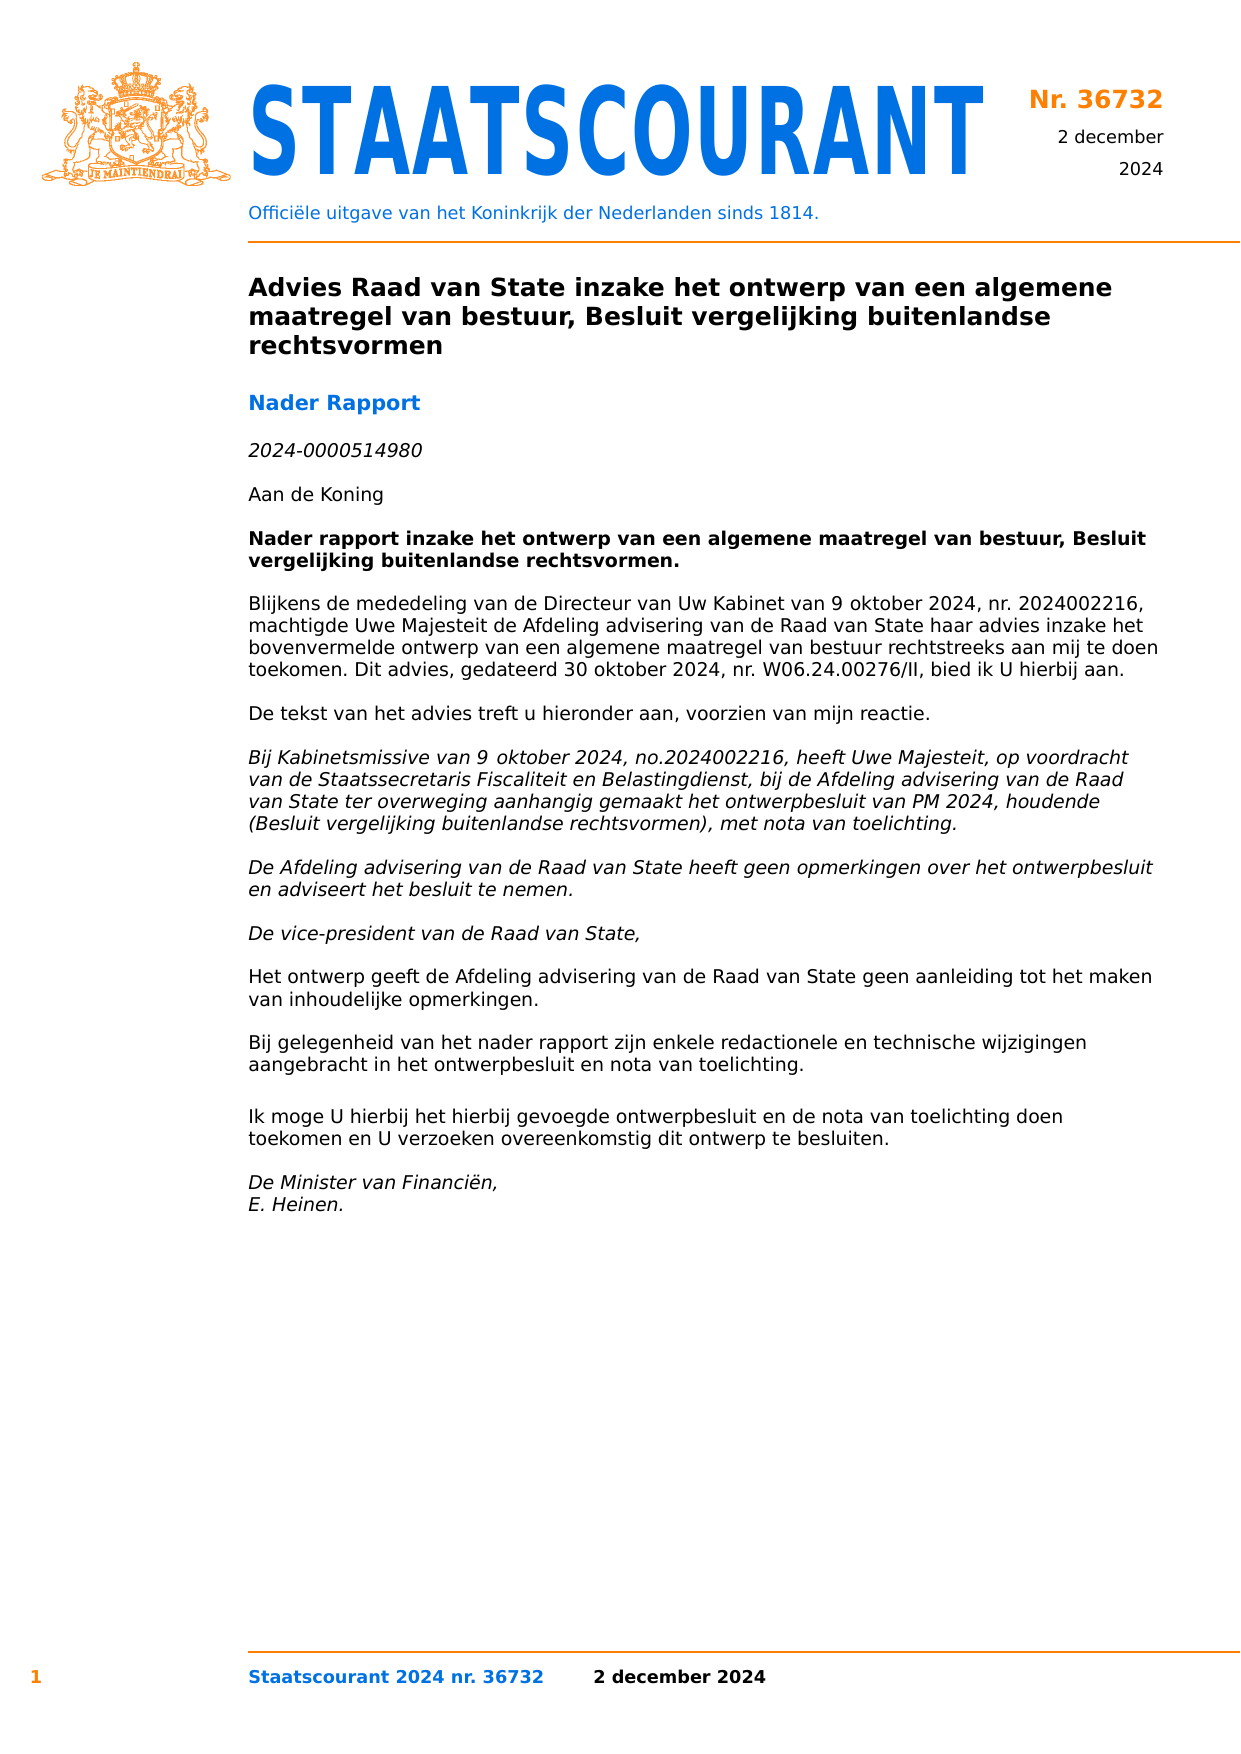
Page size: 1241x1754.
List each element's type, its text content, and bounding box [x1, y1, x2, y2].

table_header STAATSCOURANT [248, 62, 998, 203]
text De tekst van het advies treft u hieronder aan, voorzien van mijn reactie. [248, 703, 1163, 725]
subtitle Advies Raad van State inzake het ontwerp van een algemene maatregel van bestuur, Besluit vergelijking buitenlandse rechtsvormen [248, 273, 1163, 361]
text De vice-president van de Raad van State, [248, 923, 1163, 944]
text De Afdeling advisering van de Raad van State heeft geen opmerkingen over het ontwerpbesluit en adviseert het besluit te nemen. [248, 857, 1163, 901]
text Aan de Koning [248, 484, 1163, 506]
text De Minister van Financiën, E. Heinen. [248, 1172, 1163, 1216]
text Nader rapport inzake het ontwerp van een algemene maatregel van bestuur, Besluit vergelijking buitenlandse rechtsvormen. [248, 527, 1163, 571]
text Ik moge U hierbij het hierbij gevoegde ontwerpbesluit en de nota van toelichting doen toekomen en U verzoeken overeenkomstig dit ontwerp te besluiten. [248, 1106, 1163, 1150]
table_cell Officiële uitgave van het Koninkrijk der Nederlanden sinds 1814. [248, 203, 1240, 241]
text Het ontwerp geeft de Afdeling advisering van de Raad van State geen aanleiding tot het maken van inhoudelijke opmerkingen. [248, 966, 1163, 1010]
table_cell 2 december [998, 121, 1240, 153]
text Bij Kabinetsmissive van 9 oktober 2024, no.2024002216, heeft Uwe Majesteit, op voordracht van de Staatssecretaris Fiscaliteit en Belastingdienst, bij de Afdeling advisering van de Raad van State ter overweging aanhangig gemaakt het ontwerpbesluit van PM 2024, houdende (Besluit vergelijking buitenlandse rechtsvormen), met nota van toelichting. [248, 747, 1163, 835]
table_header [25, 62, 248, 241]
text Blijkens de mededeling van de Directeur van Uw Kabinet van 9 oktober 2024, nr. 2024002216, machtigde Uwe Majesteit de Afdeling advisering van de Raad van State haar advies inzake het bovenvermelde ontwerp van een algemene maatregel van bestuur rechtstreeks aan mij te doen toekomen. Dit advies, gedateerd 30 oktober 2024, nr. W06.24.00276/II, bied ik U hierbij aan. [248, 593, 1163, 681]
subtitle Nader Rapport [248, 391, 1163, 415]
table_header Nr. 36732 [998, 62, 1240, 121]
picture [41, 62, 231, 186]
text 2024-0000514980 [248, 440, 1163, 462]
text Bij gelegenheid van het nader rapport zijn enkele redactionele en technische wijzigingen aangebracht in het ontwerpbesluit en nota van toelichting. [248, 1032, 1163, 1076]
table_cell 2024 [998, 153, 1240, 203]
